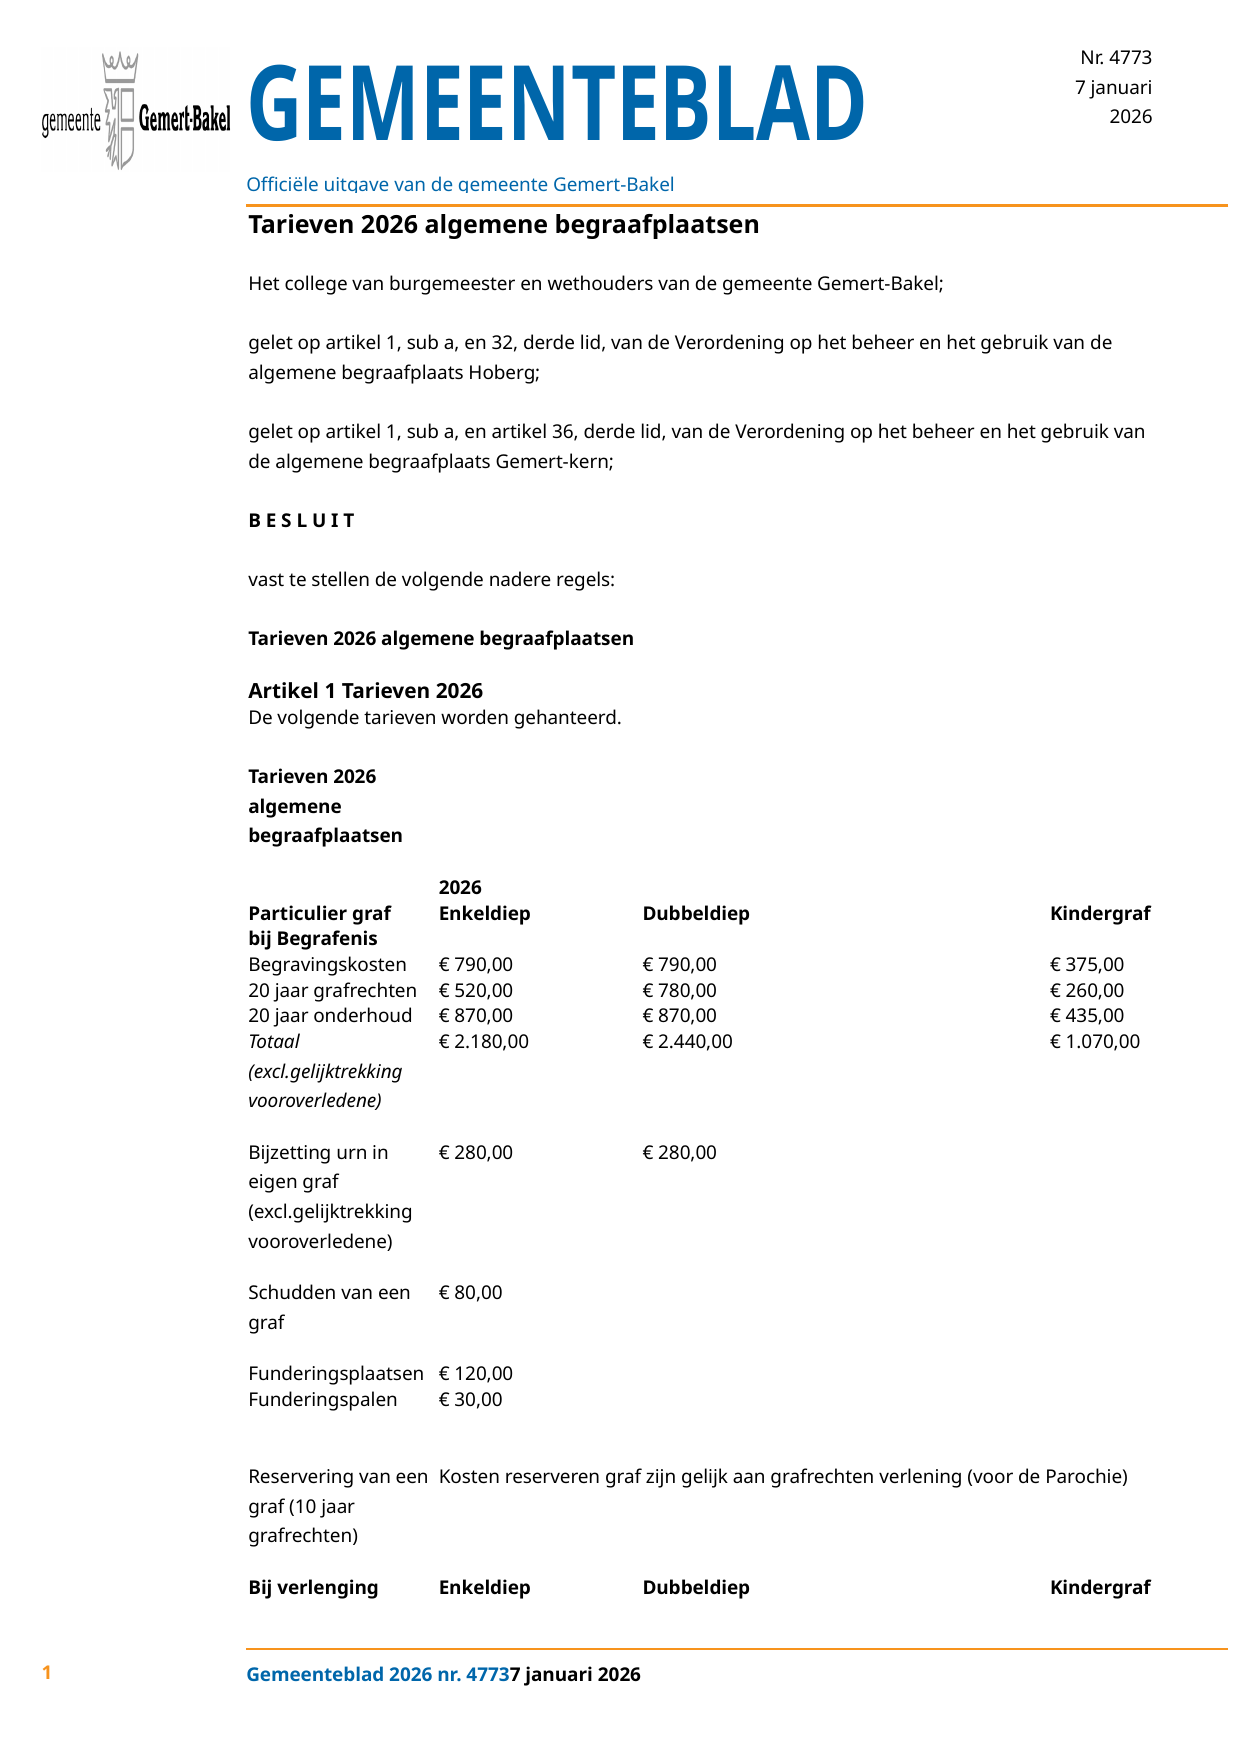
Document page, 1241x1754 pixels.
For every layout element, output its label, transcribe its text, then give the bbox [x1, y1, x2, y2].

table_cell [439, 1548, 540, 1574]
table_cell Kindergraf [1050, 1574, 1152, 1599]
table_cell [248, 1548, 438, 1574]
table_cell [248, 1335, 438, 1360]
table_cell [540, 1574, 642, 1599]
table_cell [1050, 1254, 1152, 1279]
table_cell [540, 1139, 642, 1253]
table_cell [846, 1438, 1050, 1463]
table_cell [248, 1254, 438, 1279]
table_header Tarieven 2026 algemene begraafplaatsen [248, 764, 438, 848]
table_cell 20 jaar grafrechten [248, 977, 438, 1003]
table_header [439, 764, 540, 848]
table_cell [846, 1139, 1050, 1253]
table_cell [540, 900, 642, 926]
table_cell Enkeldiep [439, 900, 540, 926]
table_cell [846, 1003, 1050, 1028]
table_cell [540, 1279, 642, 1334]
table_cell [846, 1254, 1050, 1279]
table_cell [439, 1254, 540, 1279]
table_cell [642, 1386, 846, 1412]
text vast te stellen de volgende nadere regels: [248, 566, 1152, 592]
text Artikel 1 Tarieven 2026 [248, 676, 1152, 704]
table_cell € 120,00 [439, 1360, 540, 1386]
table_header [642, 764, 846, 848]
table_cell [846, 900, 1050, 926]
table_cell [540, 848, 642, 874]
table_cell Totaal (excl.gelijktrekking vooroverledene) [248, 1029, 438, 1113]
table_cell [1050, 926, 1152, 951]
table_cell € 2.440,00 [642, 1029, 846, 1113]
table_cell Kindergraf [1050, 900, 1152, 926]
table_cell € 790,00 [642, 951, 846, 977]
table_cell [540, 1003, 642, 1028]
table_cell € 280,00 [642, 1139, 846, 1253]
table_cell [642, 1335, 846, 1360]
table_cell Dubbeldiep [642, 1574, 846, 1599]
table_cell [248, 848, 438, 874]
table_cell [540, 1335, 642, 1360]
table_cell [540, 1360, 642, 1386]
text gelet op artikel 1, sub a, en 32, derde lid, van de Verordening op het beheer en het gebruik van de algemene begraafplaats Hoberg; [248, 329, 1152, 385]
table_cell [248, 1113, 438, 1139]
table_cell € 375,00 [1050, 951, 1152, 977]
table_cell [642, 1548, 846, 1574]
table_cell Bij verlenging [248, 1574, 438, 1599]
table_cell [642, 1279, 846, 1334]
table_cell [540, 1438, 642, 1463]
table_cell Begravingskosten [248, 951, 438, 977]
table_cell [846, 1548, 1050, 1574]
table_cell [1050, 1412, 1152, 1437]
table_cell [540, 1548, 642, 1574]
table_cell € 1.070,00 [1050, 1029, 1152, 1113]
table_header [846, 764, 1050, 848]
table_cell bij Begrafenis [248, 926, 438, 951]
table_cell [846, 1113, 1050, 1139]
table_cell [540, 977, 642, 1003]
table_cell [439, 1113, 540, 1139]
picture [41, 47, 231, 172]
table_cell € 280,00 [439, 1139, 540, 1253]
table_cell € 30,00 [439, 1386, 540, 1412]
table_cell [1050, 1386, 1152, 1412]
table_cell [540, 1386, 642, 1412]
table_cell [540, 951, 642, 977]
table_cell € 435,00 [1050, 1003, 1152, 1028]
table_cell [540, 1113, 642, 1139]
table_cell Bijzetting urn in eigen graf (excl.gelijktrekking vooroverledene) [248, 1139, 438, 1253]
table_cell € 780,00 [642, 977, 846, 1003]
table_cell Particulier graf [248, 900, 438, 926]
table_cell € 520,00 [439, 977, 540, 1003]
table_cell [439, 926, 540, 951]
table_cell [846, 1386, 1050, 1412]
table_cell [439, 848, 540, 874]
table_cell [846, 1335, 1050, 1360]
table_cell [439, 1438, 540, 1463]
table_cell Enkeldiep [439, 1574, 540, 1599]
table_cell [1050, 1438, 1152, 1463]
table_cell [248, 874, 438, 900]
table_cell [846, 848, 1050, 874]
table_cell Reservering van een graf (10 jaar grafrechten) [248, 1463, 438, 1548]
table_cell € 870,00 [439, 1003, 540, 1028]
table_cell Kosten reserveren graf zijn gelijk aan grafrechten verlening (voor de Parochie) [439, 1463, 1152, 1548]
table_cell [642, 1254, 846, 1279]
table_cell [540, 1254, 642, 1279]
text B E S L U I T [248, 507, 1152, 533]
table_header [1050, 764, 1152, 848]
table_header [540, 764, 642, 848]
table_cell [1050, 1548, 1152, 1574]
table_cell [642, 848, 846, 874]
table_cell [846, 951, 1050, 977]
table_cell [642, 1412, 846, 1437]
table_cell € 2.180,00 [439, 1029, 540, 1113]
table_cell [642, 1360, 846, 1386]
table_cell [248, 1438, 438, 1463]
table_cell [846, 1360, 1050, 1386]
table_cell € 870,00 [642, 1003, 846, 1028]
table_cell [642, 1113, 846, 1139]
table_cell [642, 1438, 846, 1463]
table_cell [1050, 1335, 1152, 1360]
text Het college van burgemeester en wethouders van de gemeente Gemert-Bakel; [248, 270, 1152, 296]
text Tarieven 2026 algemene begraafplaatsen [248, 207, 1152, 241]
table_cell [540, 1412, 642, 1437]
table_cell € 80,00 [439, 1279, 540, 1334]
table_cell [540, 926, 642, 951]
table_cell [846, 1279, 1050, 1334]
table_cell [846, 1574, 1050, 1599]
text Tarieven 2026 algemene begraafplaatsen [248, 625, 1152, 651]
table_cell Funderingsplaatsen [248, 1360, 438, 1386]
table_cell € 790,00 [439, 951, 540, 977]
table_cell [1050, 1113, 1152, 1139]
table_cell [1050, 1139, 1152, 1253]
table_cell Funderingspalen [248, 1386, 438, 1412]
table_cell [1050, 1360, 1152, 1386]
table_cell [439, 1335, 540, 1360]
table_cell [248, 1412, 438, 1437]
table_cell [846, 926, 1050, 951]
table_cell [846, 977, 1050, 1003]
text De volgende tarieven worden gehanteerd. [248, 704, 1152, 730]
table_cell [1050, 1279, 1152, 1334]
table_cell Dubbeldiep [642, 900, 846, 926]
table_cell [439, 1412, 540, 1437]
table_cell [642, 926, 846, 951]
table_cell € 260,00 [1050, 977, 1152, 1003]
table_cell [540, 1029, 642, 1113]
table_cell 2026 [439, 874, 1152, 900]
table_cell [846, 1412, 1050, 1437]
table_cell [846, 1029, 1050, 1113]
table_cell [1050, 848, 1152, 874]
table_cell Schudden van een graf [248, 1279, 438, 1334]
text gelet op artikel 1, sub a, en artikel 36, derde lid, van de Verordening op het beheer en het gebruik van de algemene begraafplaats Gemert-kern; [248, 418, 1152, 473]
table_cell 20 jaar onderhoud [248, 1003, 438, 1028]
